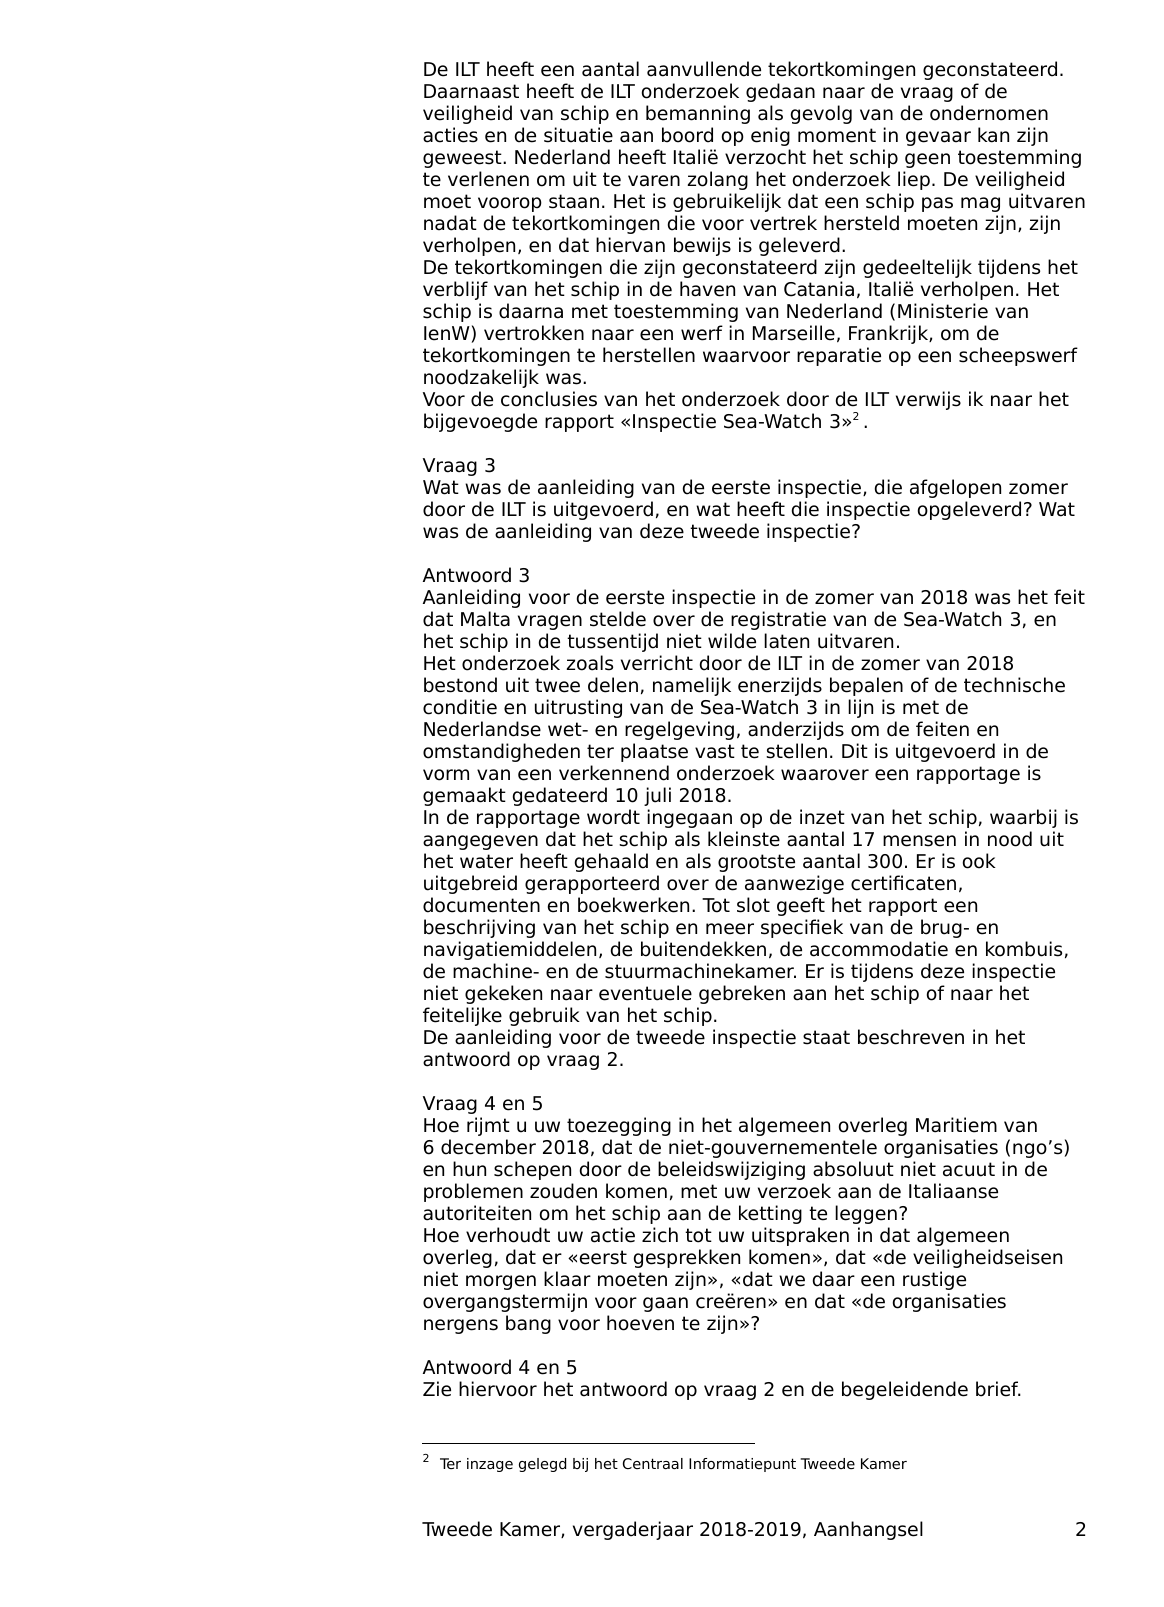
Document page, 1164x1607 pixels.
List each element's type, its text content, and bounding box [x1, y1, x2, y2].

text Het onderzoek zoals verricht door de ILT in de zomer van 2018 bestond uit twee delen, namelijk enerzijds bepalen of de technische conditie en uitrusting van de Sea-Watch 3 in lijn is met de Nederlandse wet- en regelgeving, anderzijds om de feiten en omstandigheden ter plaatse vast te stellen. Dit is uitgevoerd in de vorm van een verkennend onderzoek waarover een rapportage is gemaakt gedateerd 10 juli 2018. [422, 653, 1087, 807]
text De aanleiding voor de tweede inspectie staat beschreven in het antwoord op vraag 2. [422, 1027, 1087, 1071]
text Hoe rijmt u uw toezegging in het algemeen overleg Maritiem van 6 december 2018, dat de niet-gouvernementele organisaties (ngo’s) en hun schepen door de beleidswijziging absoluut niet acuut in de problemen zouden komen, met uw verzoek aan de Italiaanse autoriteiten om het schip aan de ketting te leggen? [422, 1115, 1087, 1224]
text De tekortkomingen die zijn geconstateerd zijn gedeeltelijk tijdens het verblijf van het schip in de haven van Catania, Italië verholpen. Het schip is daarna met toestemming van Nederland (Ministerie van IenW) vertrokken naar een werf in Marseille, Frankrijk, om de tekortkomingen te herstellen waarvoor reparatie op een scheepswerf noodzakelijk was. [422, 257, 1087, 389]
text Wat was de aanleiding van de eerste inspectie, die afgelopen zomer door de ILT is uitgevoerd, en wat heeft die inspectie opgeleverd? Wat was de aanleiding van deze tweede inspectie? [422, 477, 1087, 543]
text Voor de conclusies van het onderzoek door de ILT verwijs ik naar het bijgevoegde rapport «Inspectie Sea-Watch 3». [422, 389, 1087, 433]
text Vraag 3 [422, 455, 1087, 477]
text Antwoord 4 en 5 [422, 1357, 1087, 1379]
text Vraag 4 en 5 [422, 1093, 1087, 1115]
text Ter inzage gelegd bij het Centraal Informatiepunt Tweede Kamer [422, 1452, 1087, 1474]
text Zie hiervoor het antwoord op vraag 2 en de begeleidende brief. [422, 1379, 1087, 1401]
text In de rapportage wordt ingegaan op de inzet van het schip, waarbij is aangegeven dat het schip als kleinste aantal 17 mensen in nood uit het water heeft gehaald en als grootste aantal 300. Er is ook uitgebreid gerapporteerd over de aanwezige certificaten, documenten en boekwerken. Tot slot geeft het rapport een beschrijving van het schip en meer specifiek van de brug- en navigatiemiddelen, de buitendekken, de accommodatie en kombuis, de machine- en de stuurmachinekamer. Er is tijdens deze inspectie niet gekeken naar eventuele gebreken aan het schip of naar het feitelijke gebruik van het schip. [422, 807, 1087, 1027]
text Hoe verhoudt uw actie zich tot uw uitspraken in dat algemeen overleg, dat er «eerst gesprekken komen», dat «de veiligheidseisen niet morgen klaar moeten zijn», «dat we daar een rustige overgangstermijn voor gaan creëren» en dat «de organisaties nergens bang voor hoeven te zijn»? [422, 1224, 1087, 1334]
text De ILT heeft een aantal aanvullende tekortkomingen geconstateerd. Daarnaast heeft de ILT onderzoek gedaan naar de vraag of de veiligheid van schip en bemanning als gevolg van de ondernomen acties en de situatie aan boord op enig moment in gevaar kan zijn geweest. Nederland heeft Italië verzocht het schip geen toestemming te verlenen om uit te varen zolang het onderzoek liep. De veiligheid moet voorop staan. Het is gebruikelijk dat een schip pas mag uitvaren nadat de tekortkomingen die voor vertrek hersteld moeten zijn, zijn verholpen, en dat hiervan bewijs is geleverd. [422, 59, 1087, 257]
text Antwoord 3 [422, 565, 1087, 587]
text Aanleiding voor de eerste inspectie in de zomer van 2018 was het feit dat Malta vragen stelde over de registratie van de Sea-Watch 3, en het schip in de tussentijd niet wilde laten uitvaren. [422, 587, 1087, 653]
